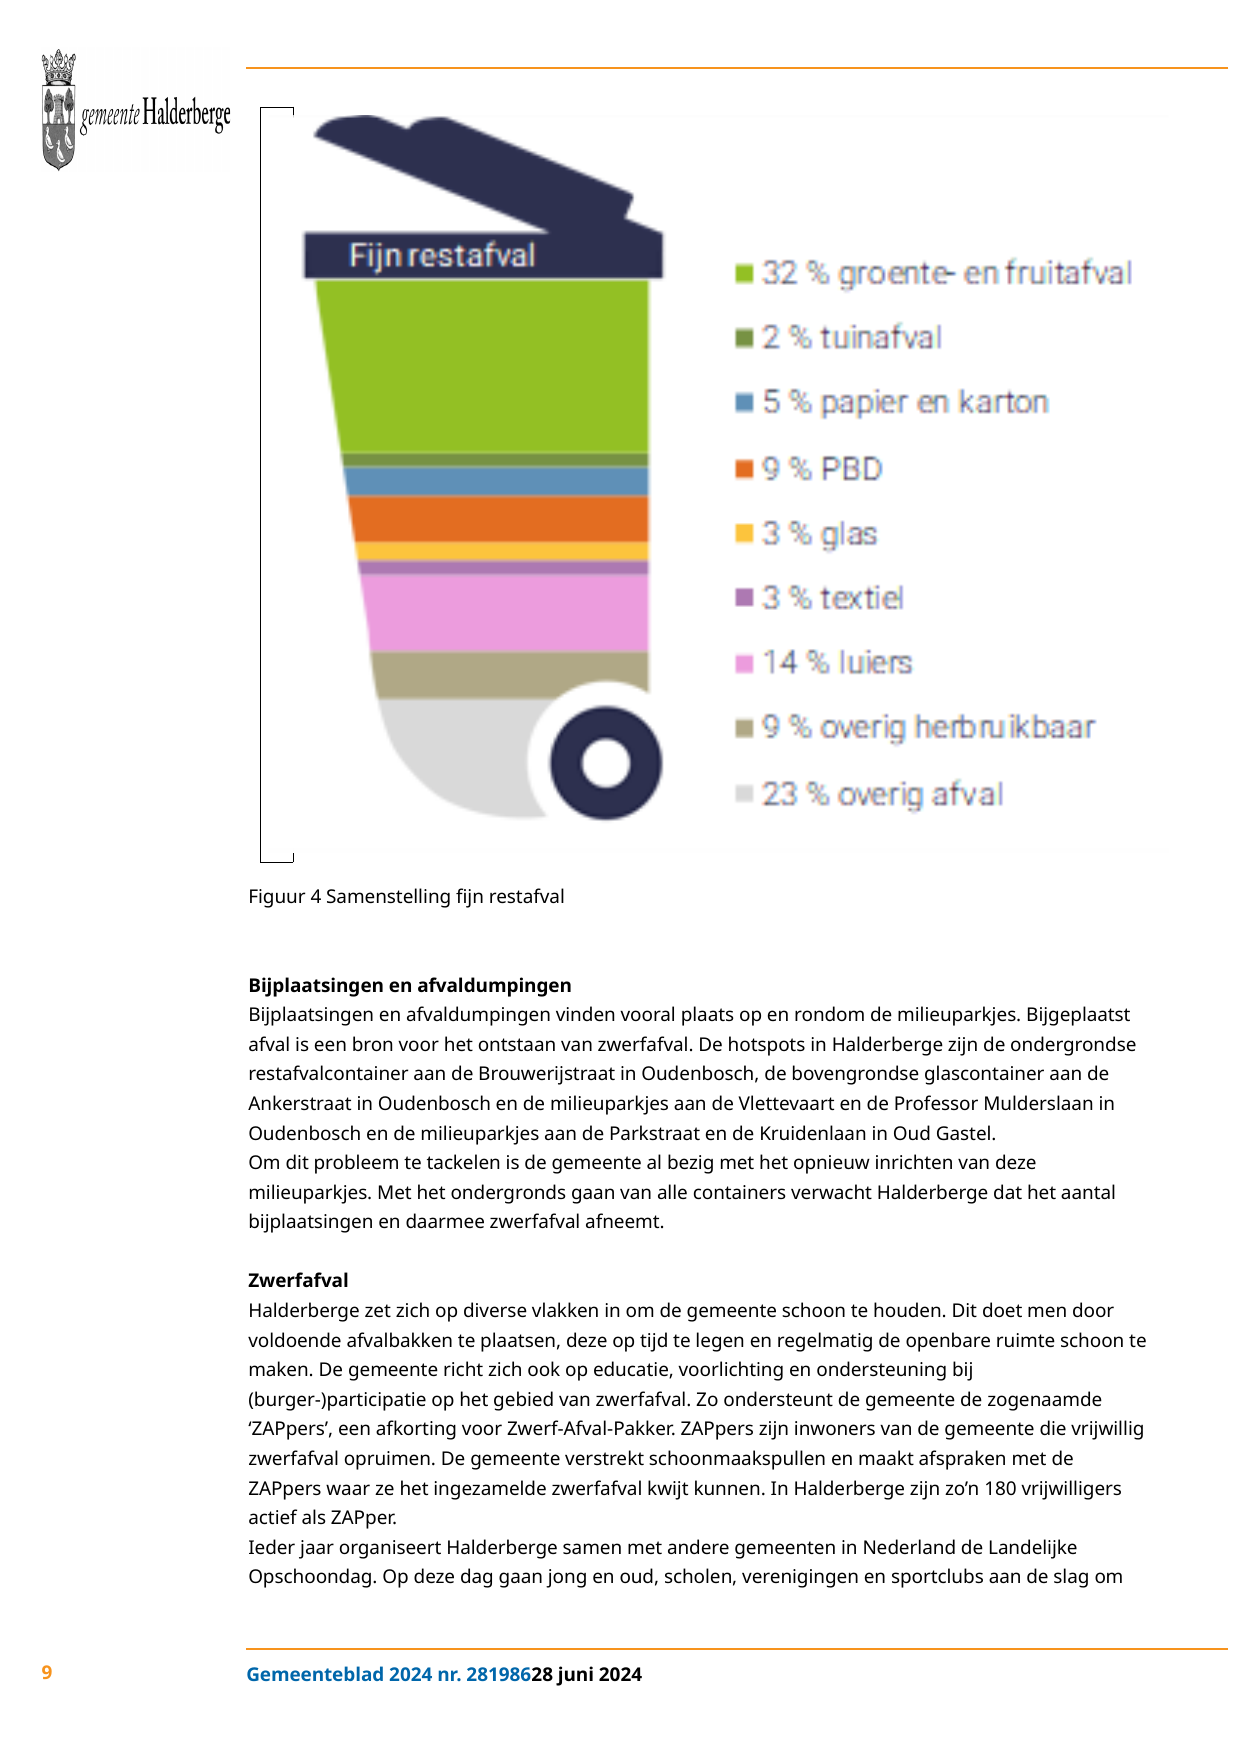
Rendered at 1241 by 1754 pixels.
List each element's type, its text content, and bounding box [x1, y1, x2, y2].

text Om dit probleem te tackelen is de gemeente al bezig met het opnieuw inrichten van deze milieuparkjes. Met het ondergronds gaan van alle containers verwacht Halderberge dat het aantal bijplaatsingen en daarmee zwerfafval afneemt. [248, 1149, 1152, 1234]
text Halderberge zet zich op diverse vlakken in om de gemeente schoon te houden. Dit doet men door voldoende afvalbakken te plaatsen, deze op tijd te legen en regelmatig de openbare ruimte schoon te maken. De gemeente richt zich ook op educatie, voorlichting en ondersteuning bij (burger-)participatie op het gebied van zwerfafval. Zo ondersteunt de gemeente de zogenaamde ‘ZAPpers’, een afkorting voor Zwerf-Afval-Pakker. ZAPpers zijn inwoners van de gemeente die vrijwillig zwerfafval opruimen. De gemeente verstrekt schoonmaakspullen en maakt afspraken met de ZAPpers waar ze het ingezamelde zwerfafval kwijt kunnen. In Halderberge zijn zo’n 180 vrijwilligers actief als ZAPper. [248, 1297, 1152, 1530]
picture [41, 47, 231, 172]
text Zwerfafval [248, 1268, 1152, 1293]
text Bijplaatsingen en afvaldumpingen [248, 972, 1152, 997]
text Bijplaatsingen en afvaldumpingen vinden vooral plaats op en rondom de milieuparkjes. Bijgeplaatst afval is een bron voor het ontstaan van zwerfafval. De hotspots in Halderberge zijn de ondergrondse restafvalcontainer aan de Brouwerijstraat in Oudenbosch, de bovengrondse glascontainer aan de Ankerstraat in Oudenbosch en de milieuparkjes aan de Vlettevaart en de Professor Mulderslaan in Oudenbosch en de milieuparkjes aan de Parkstraat en de Kruidenlaan in Oud Gastel. [248, 1001, 1152, 1145]
picture [268, 115, 1173, 853]
text Figuur 4 Samenstelling fijn restafval [248, 883, 1152, 909]
text Ieder jaar organiseert Halderberge samen met andere gemeenten in Nederland de Landelijke Opschoondag. Op deze dag gaan jong en oud, scholen, verenigingen en sportclubs aan de slag om [248, 1534, 1152, 1589]
